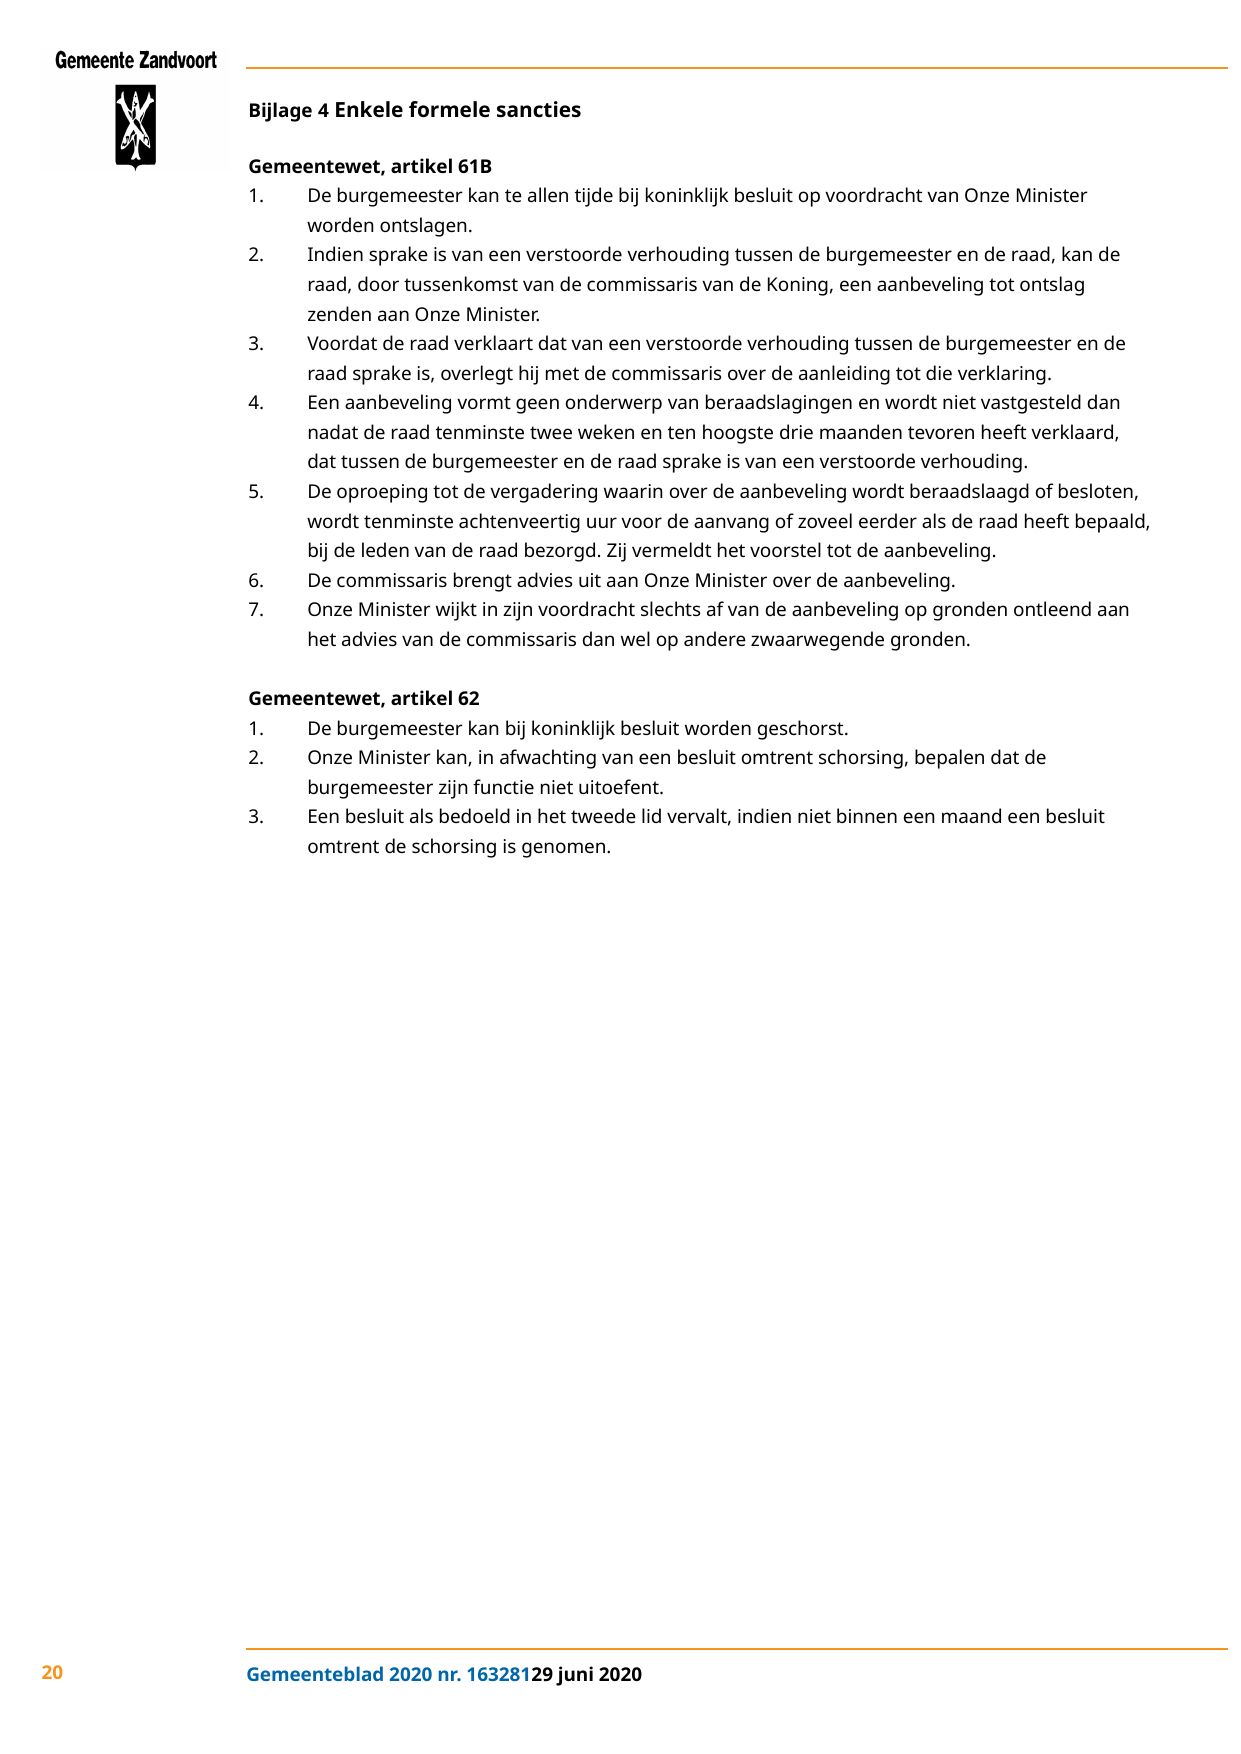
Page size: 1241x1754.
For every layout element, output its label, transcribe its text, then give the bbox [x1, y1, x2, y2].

list Een besluit als bedoeld in het tweede lid vervalt, indien niet binnen een maand een besluit omtrent de schorsing is genomen. [248, 804, 1152, 859]
text Gemeentewet, artikel 62 [248, 685, 1152, 711]
picture [41, 47, 231, 172]
list Een aanbeveling vormt geen onderwerp van beraadslagingen en wordt niet vastgesteld dan nadat de raad tenminste twee weken en ten hoogste drie maanden tevoren heeft verklaard, dat tussen de burgemeester en de raad sprake is van een verstoorde verhouding. [248, 389, 1152, 474]
list Onze Minister kan, in afwachting van een besluit omtrent schorsing, bepalen dat de burgemeester zijn functie niet uitoefent. [248, 744, 1152, 800]
list Voordat de raad verklaart dat van een verstoorde verhouding tussen de burgemeester en de raad sprake is, overlegt hij met de commissaris over de aanleiding tot die verklaring. [248, 330, 1152, 386]
list Indien sprake is van een verstoorde verhouding tussen de burgemeester en de raad, kan de raad, door tussenkomst van de commissaris van de Koning, een aanbeveling tot ontslag zenden aan Onze Minister. [248, 242, 1152, 327]
list De burgemeester kan bij koninklijk besluit worden geschorst. [248, 715, 1152, 741]
list De burgemeester kan te allen tijde bij koninklijk besluit op voordracht van Onze Minister worden ontslagen. [248, 182, 1152, 238]
list Onze Minister wijkt in zijn voordracht slechts af van de aanbeveling op gronden ontleend aan het advies van de commissaris dan wel op andere zwaarwegende gronden. [248, 597, 1152, 652]
text Gemeentewet, artikel 61B [248, 153, 1152, 179]
list De commissaris brengt advies uit aan Onze Minister over de aanbeveling. [248, 567, 1152, 593]
list De oproeping tot de vergadering waarin over de aanbeveling wordt beraadslaagd of besloten, wordt tenminste achtenveertig uur voor de aanvang of zoveel eerder als de raad heeft bepaald, bij de leden van de raad bezorgd. Zij vermeldt het voorstel tot de aanbeveling. [248, 478, 1152, 563]
text Bijlage 4 Enkele formele sancties [248, 95, 1152, 123]
